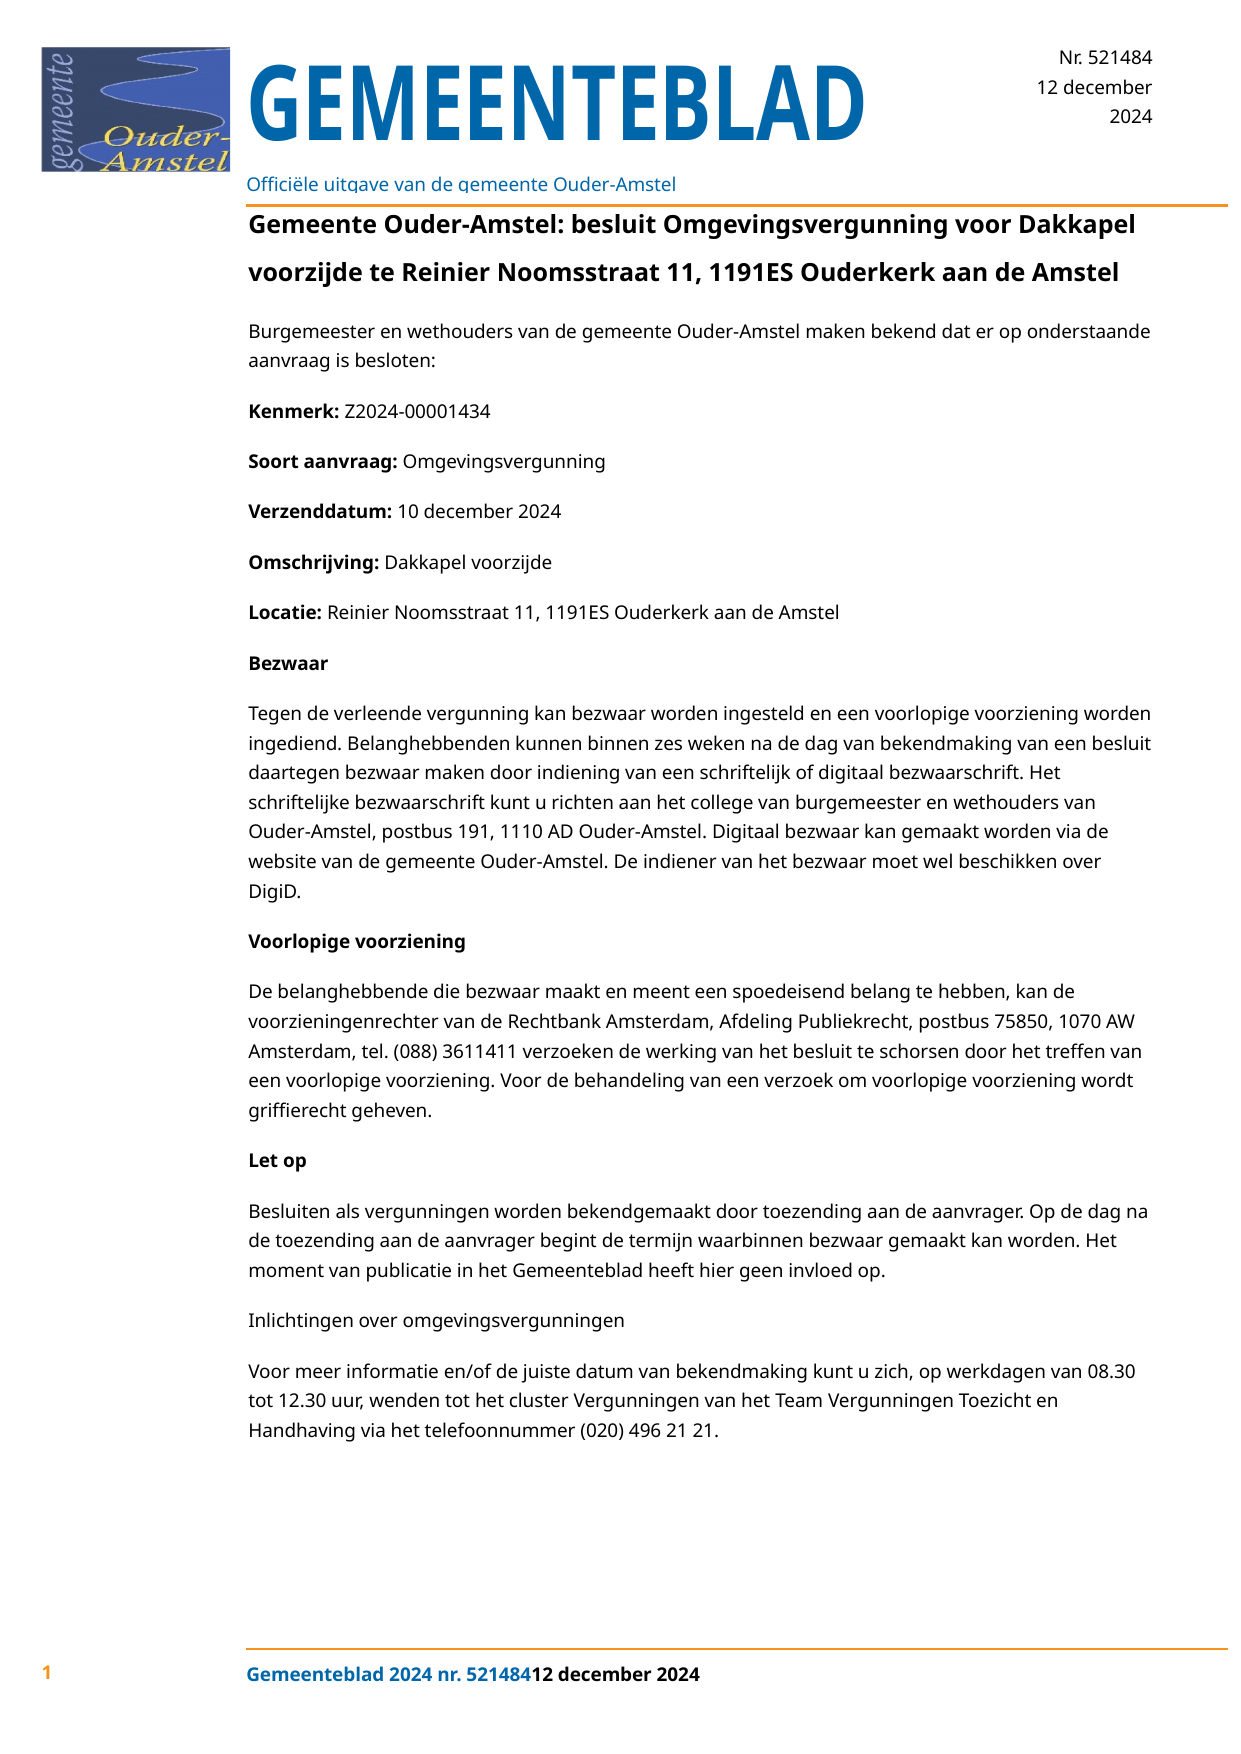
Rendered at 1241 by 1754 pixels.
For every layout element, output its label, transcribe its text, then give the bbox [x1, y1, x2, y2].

text Besluiten als vergunningen worden bekendgemaakt door toezending aan de aanvrager. Op de dag na de toezending aan de aanvrager begint de termijn waarbinnen bezwaar gemaakt kan worden. Het moment van publicatie in het Gemeenteblad heeft hier geen invloed op. [248, 1198, 1152, 1283]
text Gemeente Ouder-Amstel: besluit Omgevingsvergunning voor Dakkapel voorzijde te Reinier Noomsstraat 11, 1191ES Ouderkerk aan de Amstel [248, 207, 1152, 288]
text Let op [248, 1147, 1152, 1173]
text Burgemeester en wethouders van de gemeente Ouder-Amstel maken bekend dat er op onderstaande aanvraag is besloten: [248, 318, 1152, 373]
text Bezwaar [248, 650, 1152, 676]
text Voorlopige voorziening [248, 928, 1152, 954]
text Soort aanvraag: Omgevingsvergunning [248, 448, 1152, 474]
text Inlichtingen over omgevingsvergunningen [248, 1307, 1152, 1333]
text Tegen de verleende vergunning kan bezwaar worden ingesteld en een voorlopige voorziening worden ingediend. Belanghebbenden kunnen binnen zes weken na de dag van bekendmaking van een besluit daartegen bezwaar maken door indiening van een schriftelijk of digitaal bezwaarschrift. Het schriftelijke bezwaarschrift kunt u richten aan het college van burgemeester en wethouders van Ouder-Amstel, postbus 191, 1110 AD Ouder-Amstel. Digitaal bezwaar kan gemaakt worden via de website van de gemeente Ouder-Amstel. De indiener van het bezwaar moet wel beschikken over DigiD. [248, 700, 1152, 904]
text Kenmerk: Z2024-00001434 [248, 398, 1152, 424]
text Voor meer informatie en/of de juiste datum van bekendmaking kunt u zich, op werkdagen van 08.30 tot 12.30 uur, wenden tot het cluster Vergunningen van het Team Vergunningen Toezicht en Handhaving via het telefoonnummer (020) 496 21 21. [248, 1358, 1152, 1443]
text De belanghebbende die bezwaar maakt en meent een spoedeisend belang te hebben, kan de voorzieningenrechter van de Rechtbank Amsterdam, Afdeling Publiekrecht, postbus 75850, 1070 AW Amsterdam, tel. (088) 3611411 verzoeken de werking van het besluit te schorsen door het treffen van een voorlopige voorziening. Voor de behandeling van een verzoek om voorlopige voorziening wordt griffierecht geheven. [248, 979, 1152, 1123]
picture [41, 47, 231, 172]
text Omschrijving: Dakkapel voorzijde [248, 549, 1152, 575]
text Locatie: Reinier Noomsstraat 11, 1191ES Ouderkerk aan de Amstel [248, 599, 1152, 625]
text Verzenddatum: 10 december 2024 [248, 499, 1152, 524]
